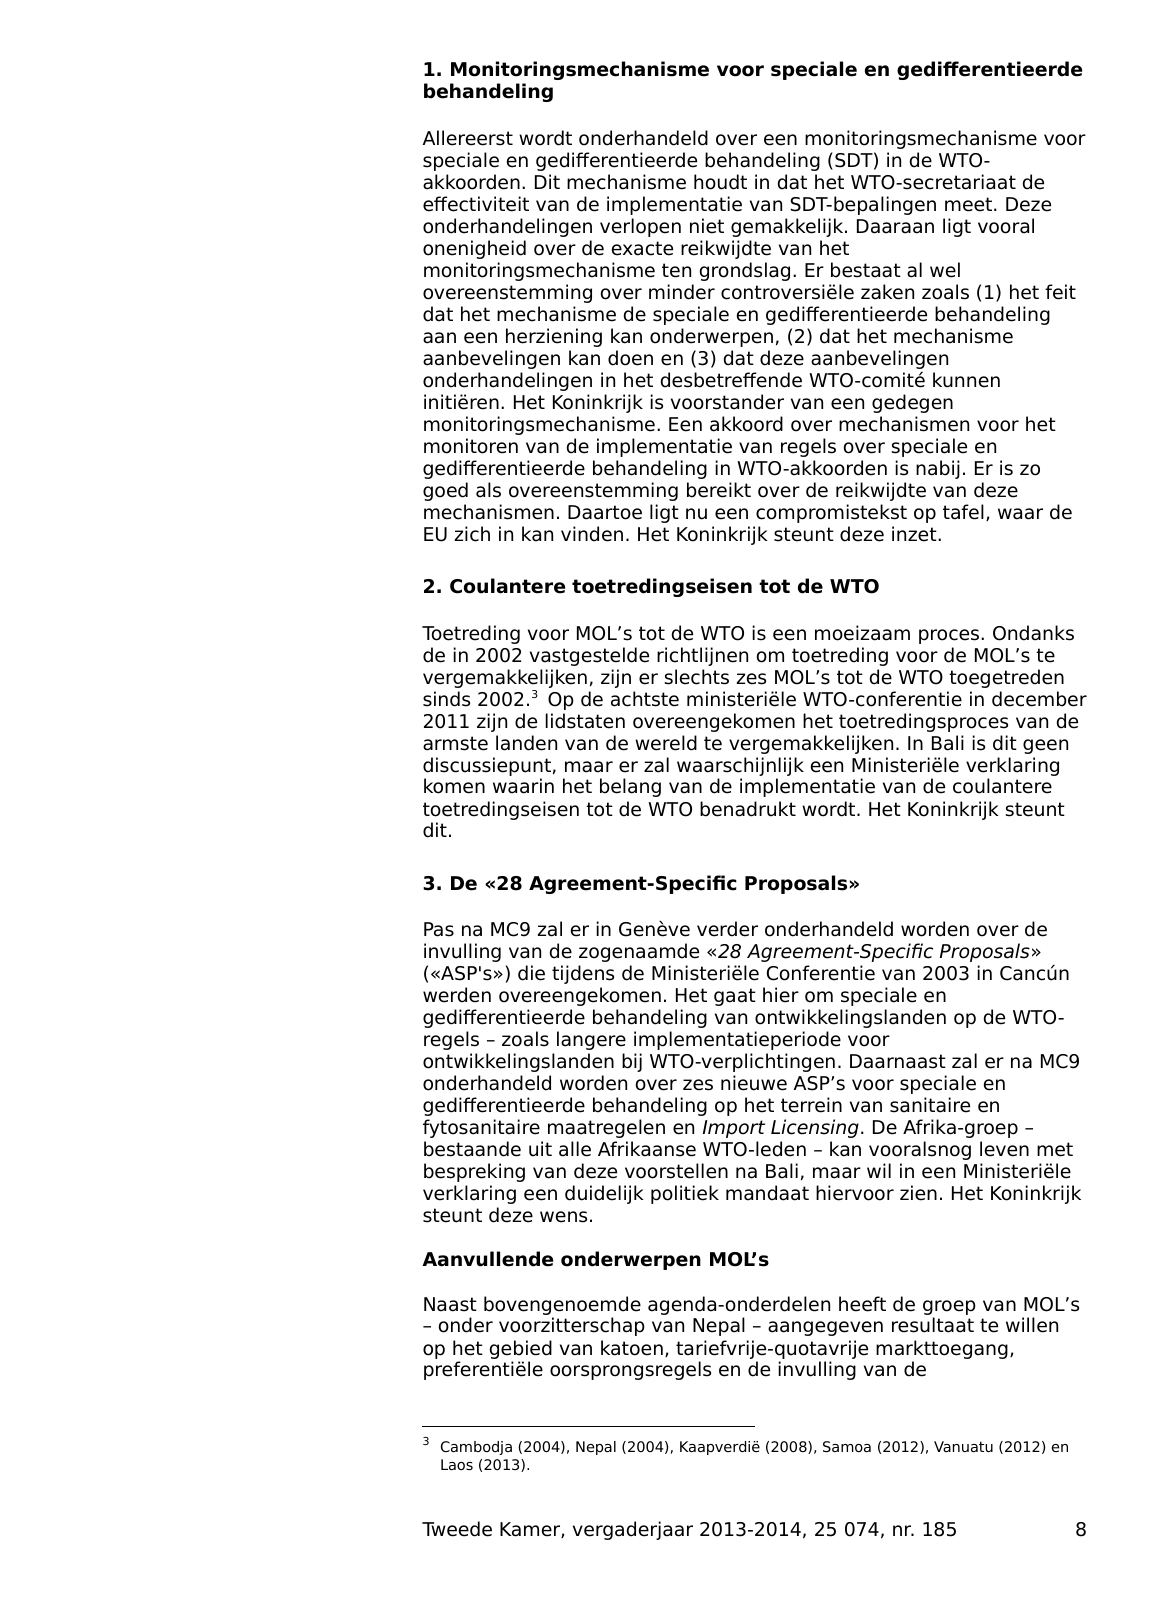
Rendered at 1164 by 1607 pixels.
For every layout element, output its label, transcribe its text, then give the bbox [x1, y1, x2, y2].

text Naast bovengenoemde agenda-onderdelen heeft de groep van MOL’s – onder voorzitterschap van Nepal – aangegeven resultaat te willen op het gebied van katoen, tariefvrije-quotavrije markttoegang, preferentiële oorsprongsregels en de invulling van de [422, 1293, 1087, 1381]
text Cambodja (2004), Nepal (2004), Kaapverdië (2008), Samoa (2012), Vanuatu (2012) en Laos (2013). [422, 1435, 1087, 1474]
subtitle Aanvullende onderwerpen MOL’s [422, 1249, 1087, 1271]
subtitle 1. Monitoringsmechanisme voor speciale en gedifferentieerde behandeling [422, 59, 1087, 103]
text Toetreding voor MOL’s tot de WTO is een moeizaam proces. Ondanks de in 2002 vastgestelde richtlijnen om toetreding voor de MOL’s te vergemakkelijken, zijn er slechts zes MOL’s tot de WTO toegetreden sinds 2002. Op de achtste ministeriële WTO-conferentie in december 2011 zijn de lidstaten overeengekomen het toetredingsproces van de armste landen van de wereld te vergemakkelijken. In Bali is dit geen discussiepunt, maar er zal waarschijnlijk een Ministeriële verklaring komen waarin het belang van de implementatie van de coulantere toetredingseisen tot de WTO benadrukt wordt. Het Koninkrijk steunt dit. [422, 623, 1087, 842]
subtitle 2. Coulantere toetredingseisen tot de WTO [422, 576, 1087, 598]
subtitle 3. De «28 Agreement-Specific Proposals» [422, 872, 1087, 894]
text Allereerst wordt onderhandeld over een monitoringsmechanisme voor speciale en gedifferentieerde behandeling (SDT) in de WTO-akkoorden. Dit mechanisme houdt in dat het WTO-secretariaat de effectiviteit van de implementatie van SDT-bepalingen meet. Deze onderhandelingen verlopen niet gemakkelijk. Daaraan ligt vooral onenigheid over de exacte reikwijdte van het monitoringsmechanisme ten grondslag. Er bestaat al wel overeenstemming over minder controversiële zaken zoals (1) het feit dat het mechanisme de speciale en gedifferentieerde behandeling aan een herziening kan onderwerpen, (2) dat het mechanisme aanbevelingen kan doen en (3) dat deze aanbevelingen onderhandelingen in het desbetreffende WTO-comité kunnen initiëren. Het Koninkrijk is voorstander van een gedegen monitoringsmechanisme. Een akkoord over mechanismen voor het monitoren van de implementatie van regels over speciale en gedifferentieerde behandeling in WTO-akkoorden is nabij. Er is zo goed als overeenstemming bereikt over de reikwijdte van deze mechanismen. Daartoe ligt nu een compromistekst op tafel, waar de EU zich in kan vinden. Het Koninkrijk steunt deze inzet. [422, 128, 1087, 546]
text Pas na MC9 zal er in Genève verder onderhandeld worden over de invulling van de zogenaamde «28 Agreement-Specific Proposals» («ASP's») die tijdens de Ministeriële Conferentie van 2003 in Cancún werden overeengekomen. Het gaat hier om speciale en gedifferentieerde behandeling van ontwikkelingslanden op de WTO-regels – zoals langere implementatieperiode voor ontwikkelingslanden bij WTO-verplichtingen. Daarnaast zal er na MC9 onderhandeld worden over zes nieuwe ASP’s voor speciale en gedifferentieerde behandeling op het terrein van sanitaire en fytosanitaire maatregelen en Import Licensing. De Afrika-groep – bestaande uit alle Afrikaanse WTO-leden – kan vooralsnog leven met bespreking van deze voorstellen na Bali, maar wil in een Ministeriële verklaring een duidelijk politiek mandaat hiervoor zien. Het Koninkrijk steunt deze wens. [422, 919, 1087, 1227]
